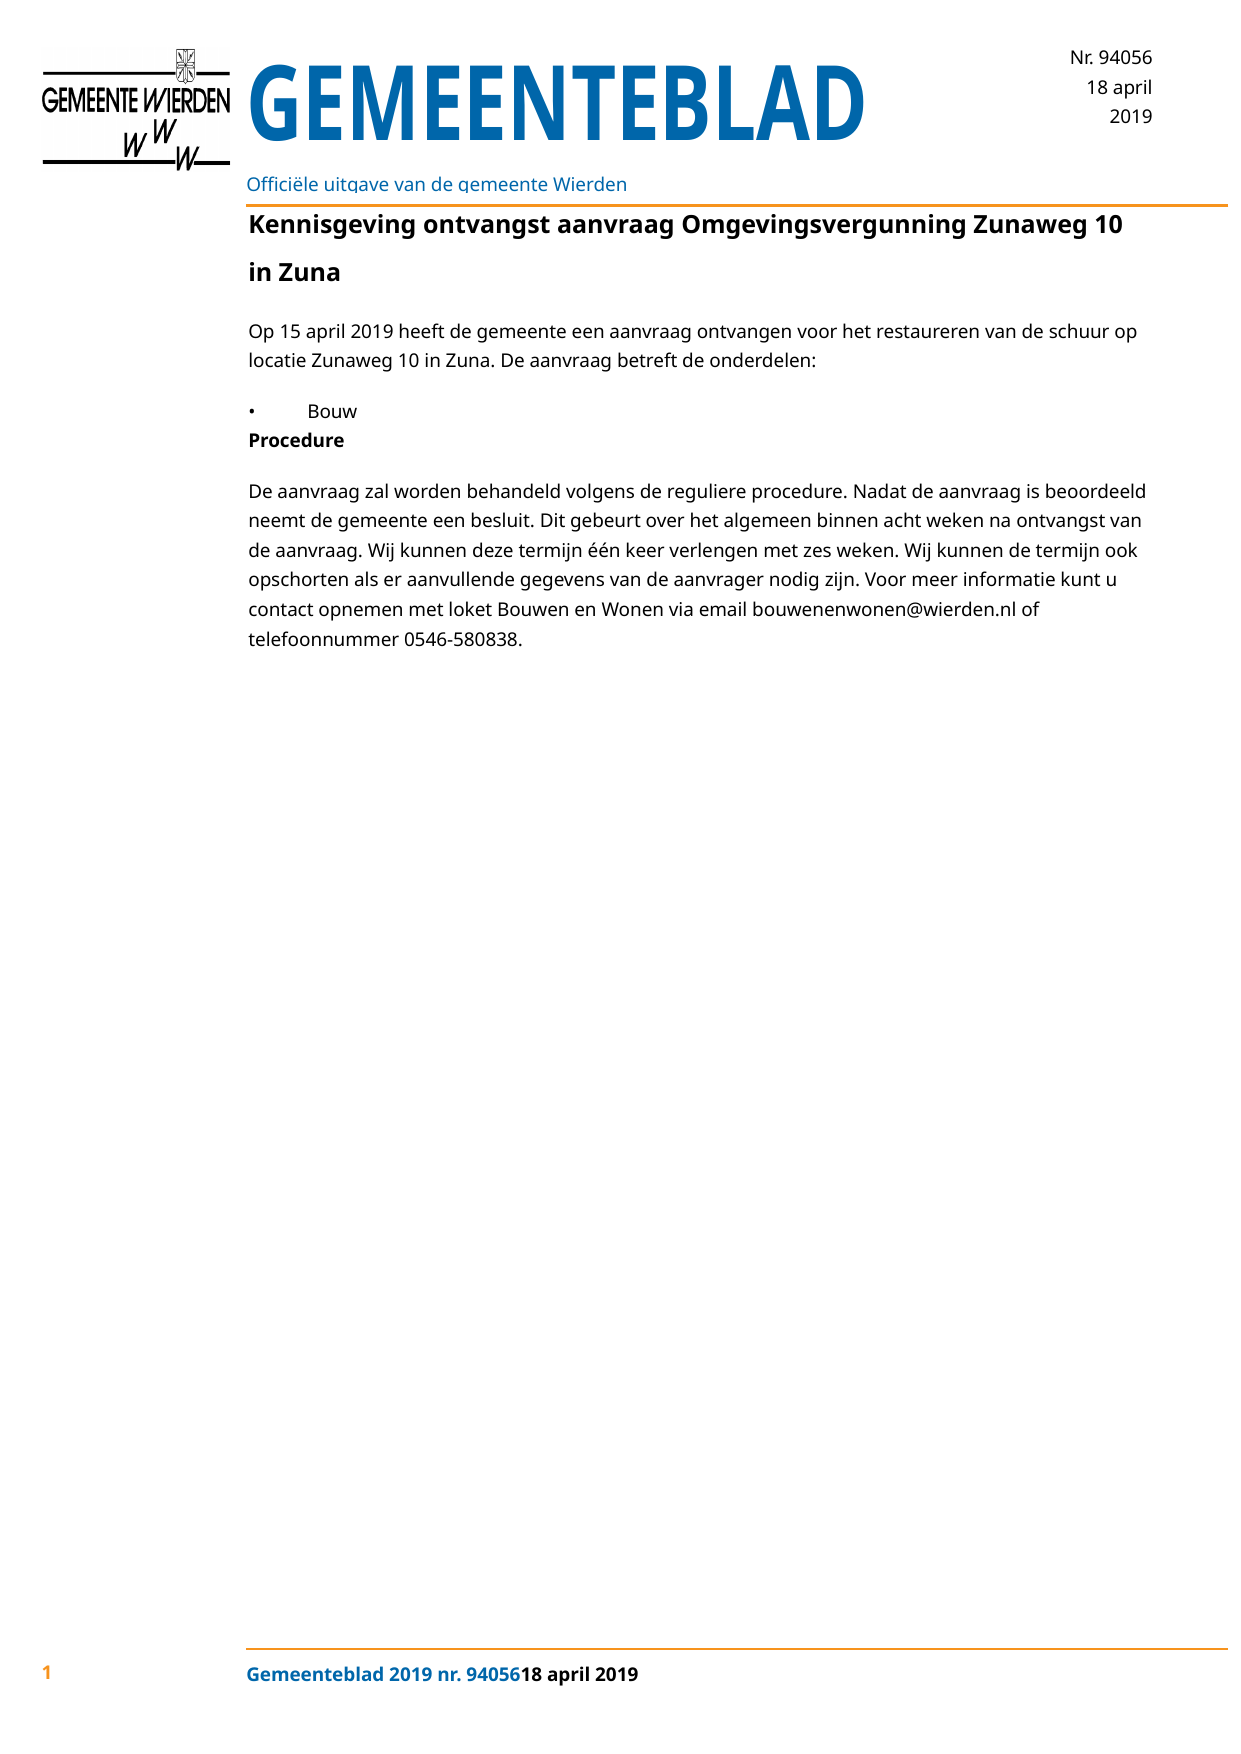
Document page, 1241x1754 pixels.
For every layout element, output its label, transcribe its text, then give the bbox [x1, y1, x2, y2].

text De aanvraag zal worden behandeld volgens de reguliere procedure. Nadat de aanvraag is beoordeeld neemt de gemeente een besluit. Dit gebeurt over het algemeen binnen acht weken na ontvangst van de aanvraag. Wij kunnen deze termijn één keer verlengen met zes weken. Wij kunnen de termijn ook opschorten als er aanvullende gegevens van de aanvrager nodig zijn. Voor meer informatie kunt u contact opnemen met loket Bouwen en Wonen via email bouwenenwonen@wierden.nl of telefoonnummer 0546-580838. [248, 478, 1152, 652]
text Kennisgeving ontvangst aanvraag Omgevingsvergunning Zunaweg 10 in Zuna [248, 207, 1152, 288]
list Bouw [248, 398, 1152, 424]
picture [41, 47, 231, 172]
text Procedure [248, 427, 1152, 453]
text Op 15 april 2019 heeft de gemeente een aanvraag ontvangen voor het restaureren van de schuur op locatie Zunaweg 10 in Zuna. De aanvraag betreft de onderdelen: [248, 318, 1152, 373]
